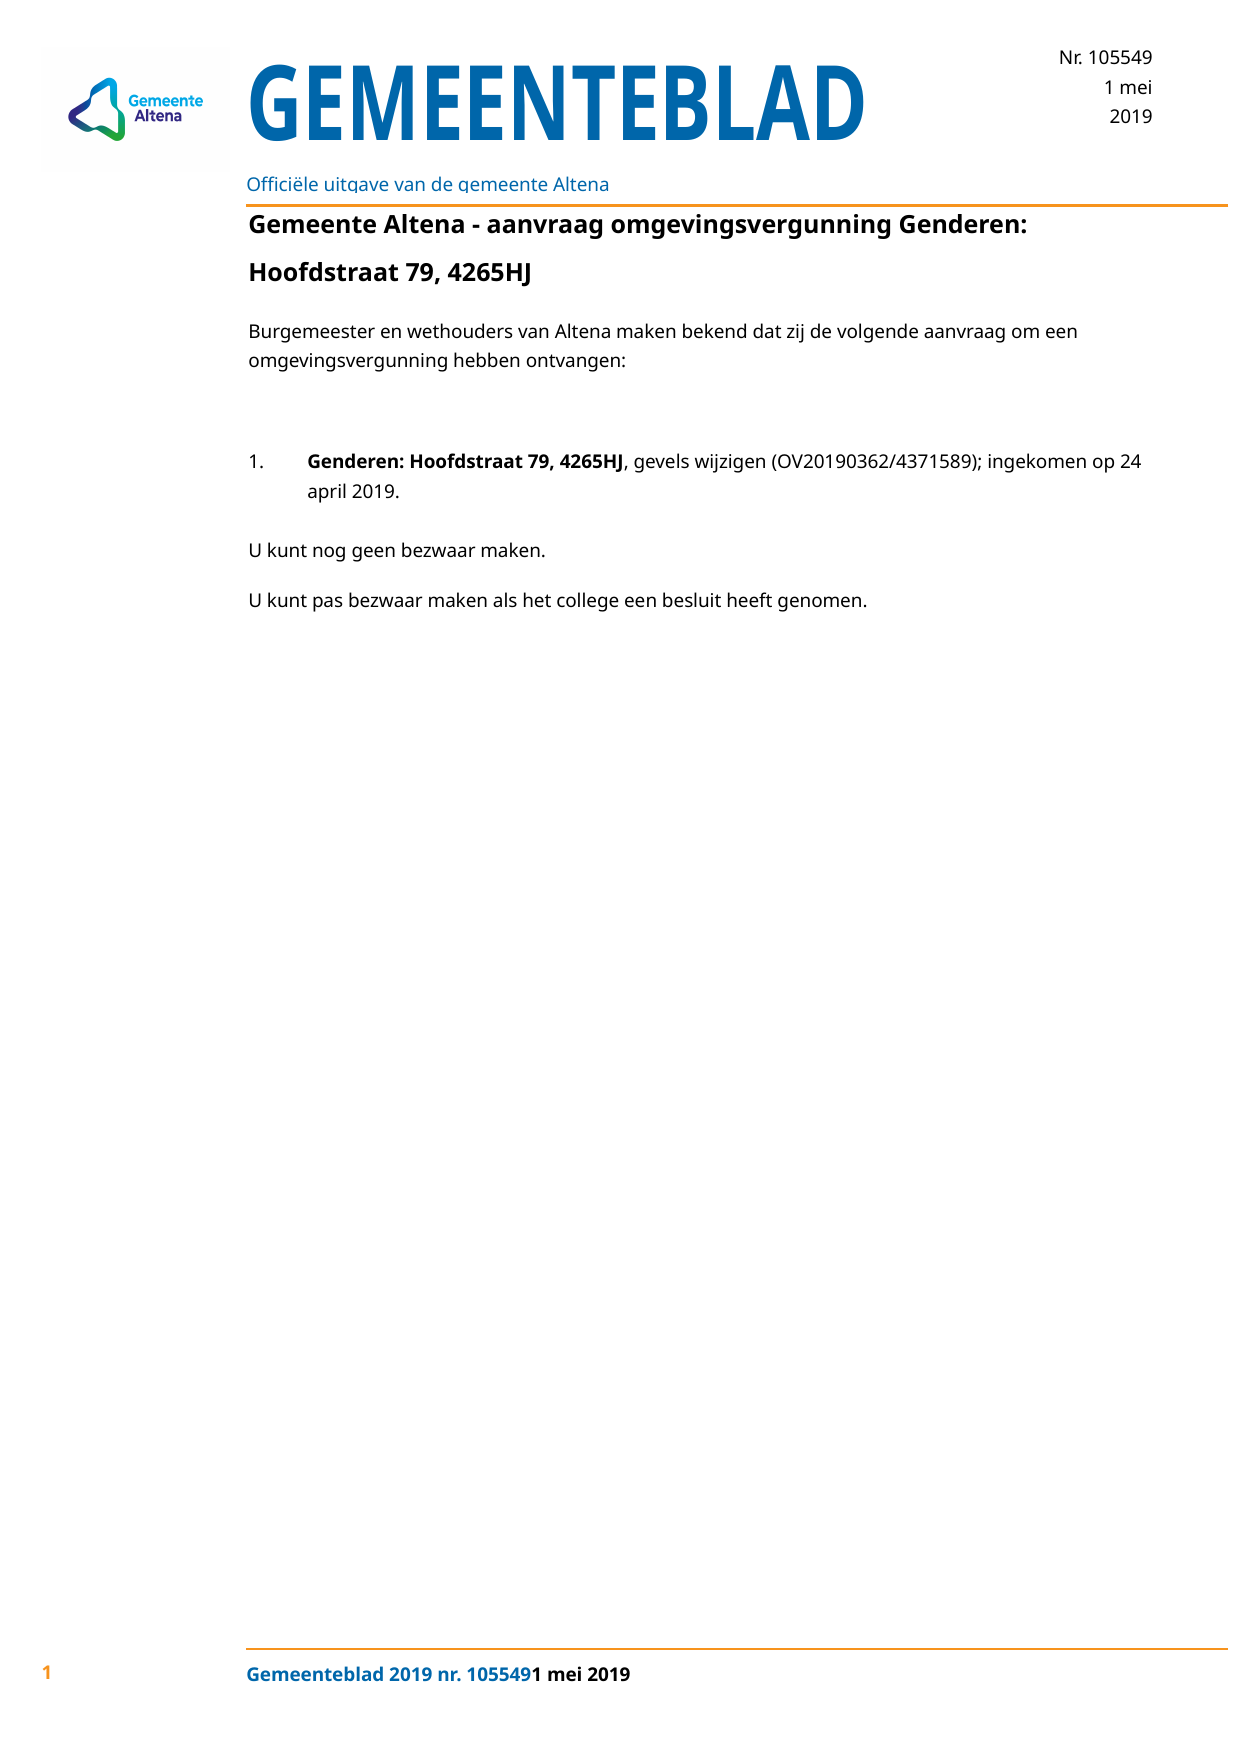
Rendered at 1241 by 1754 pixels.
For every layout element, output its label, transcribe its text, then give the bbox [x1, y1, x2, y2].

text Burgemeester en wethouders van Altena maken bekend dat zij de volgende aanvraag om een omgevingsvergunning hebben ontvangen: [248, 318, 1152, 373]
picture [41, 47, 231, 172]
text U kunt nog geen bezwaar maken. [248, 537, 1152, 563]
text U kunt pas bezwaar maken als het college een besluit heeft genomen. [248, 587, 1152, 613]
list Genderen: Hoofdstraat 79, 4265HJ, gevels wijzigen (OV20190362/4371589); ingekomen op 24 april 2019. [248, 448, 1152, 504]
text Gemeente Altena - aanvraag omgevingsvergunning Genderen: Hoofdstraat 79, 4265HJ [248, 207, 1152, 288]
